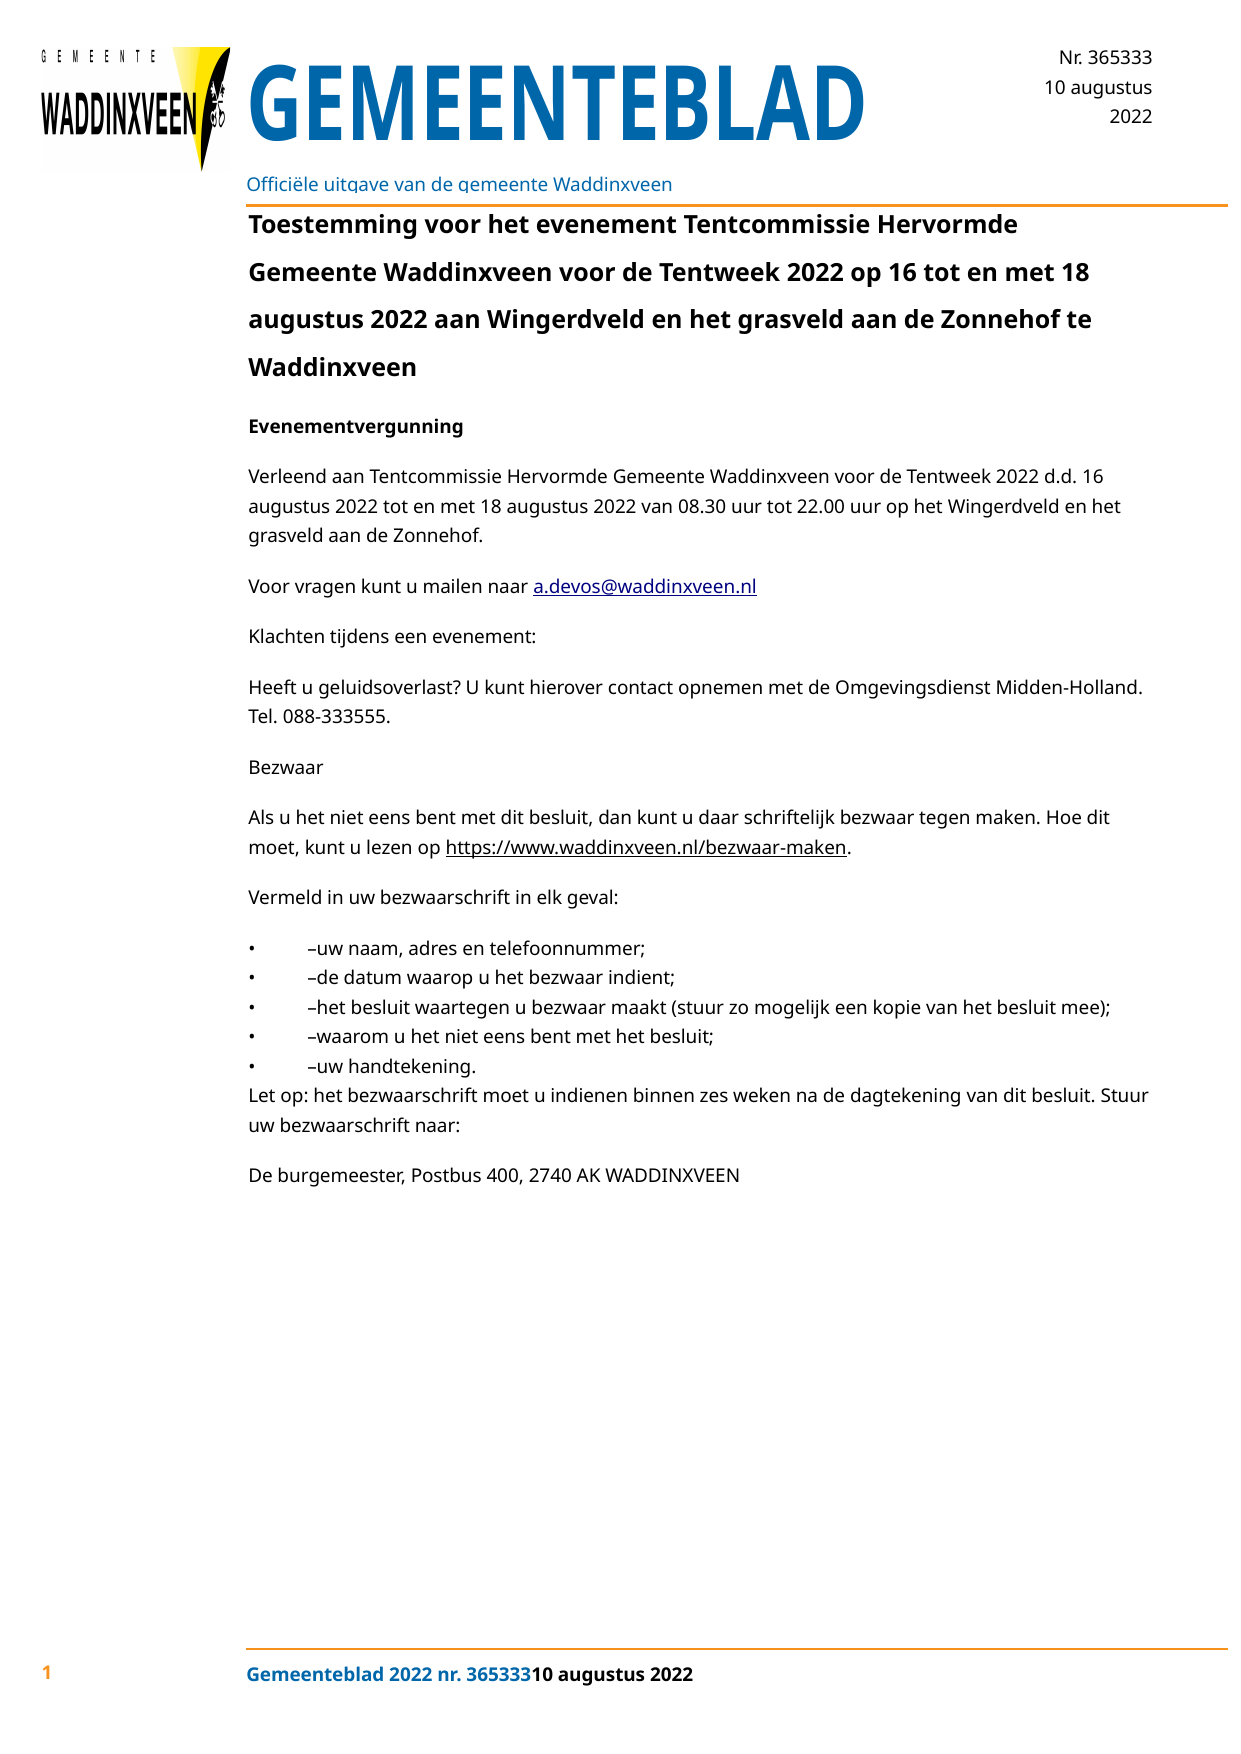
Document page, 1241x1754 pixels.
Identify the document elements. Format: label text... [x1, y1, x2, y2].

list –uw handtekening. [248, 1053, 1152, 1079]
picture [41, 47, 231, 172]
list –het besluit waartegen u bezwaar maakt (stuur zo mogelijk een kopie van het besluit mee); [248, 994, 1152, 1020]
text Evenementvergunning [248, 413, 1152, 439]
list –uw naam, adres en telefoonnummer; [248, 935, 1152, 961]
text Verleend aan Tentcommissie Hervormde Gemeente Waddinxveen voor de Tentweek 2022 d.d. 16 augustus 2022 tot en met 18 augustus 2022 van 08.30 uur tot 22.00 uur op het Wingerdveld en het grasveld aan de Zonnehof. [248, 463, 1152, 548]
text Heeft u geluidsoverlast? U kunt hierover contact opnemen met de Omgevingsdienst Midden-Holland. Tel. 088-333555. [248, 674, 1152, 729]
text Let op: het bezwaarschrift moet u indienen binnen zes weken na de dagtekening van dit besluit. Stuur uw bezwaarschrift naar: [248, 1083, 1152, 1138]
text Bezwaar [248, 754, 1152, 780]
text De burgemeester, Postbus 400, 2740 AK WADDINXVEEN [248, 1163, 1152, 1188]
text Toestemming voor het evenement Tentcommissie Hervormde Gemeente Waddinxveen voor de Tentweek 2022 op 16 tot en met 18 augustus 2022 aan Wingerdveld en het grasveld aan de Zonnehof te Waddinxveen [248, 207, 1152, 384]
text Voor vragen kunt u mailen naar a.devos@waddinxveen.nl [248, 573, 1152, 599]
text Als u het niet eens bent met dit besluit, dan kunt u daar schriftelijk bezwaar tegen maken. Hoe dit moet, kunt u lezen op https://www.waddinxveen.nl/bezwaar-maken. [248, 804, 1152, 860]
text Vermeld in uw bezwaarschrift in elk geval: [248, 884, 1152, 910]
list –waarom u het niet eens bent met het besluit; [248, 1023, 1152, 1049]
text Klachten tijdens een evenement: [248, 623, 1152, 649]
list –de datum waarop u het bezwaar indient; [248, 964, 1152, 990]
